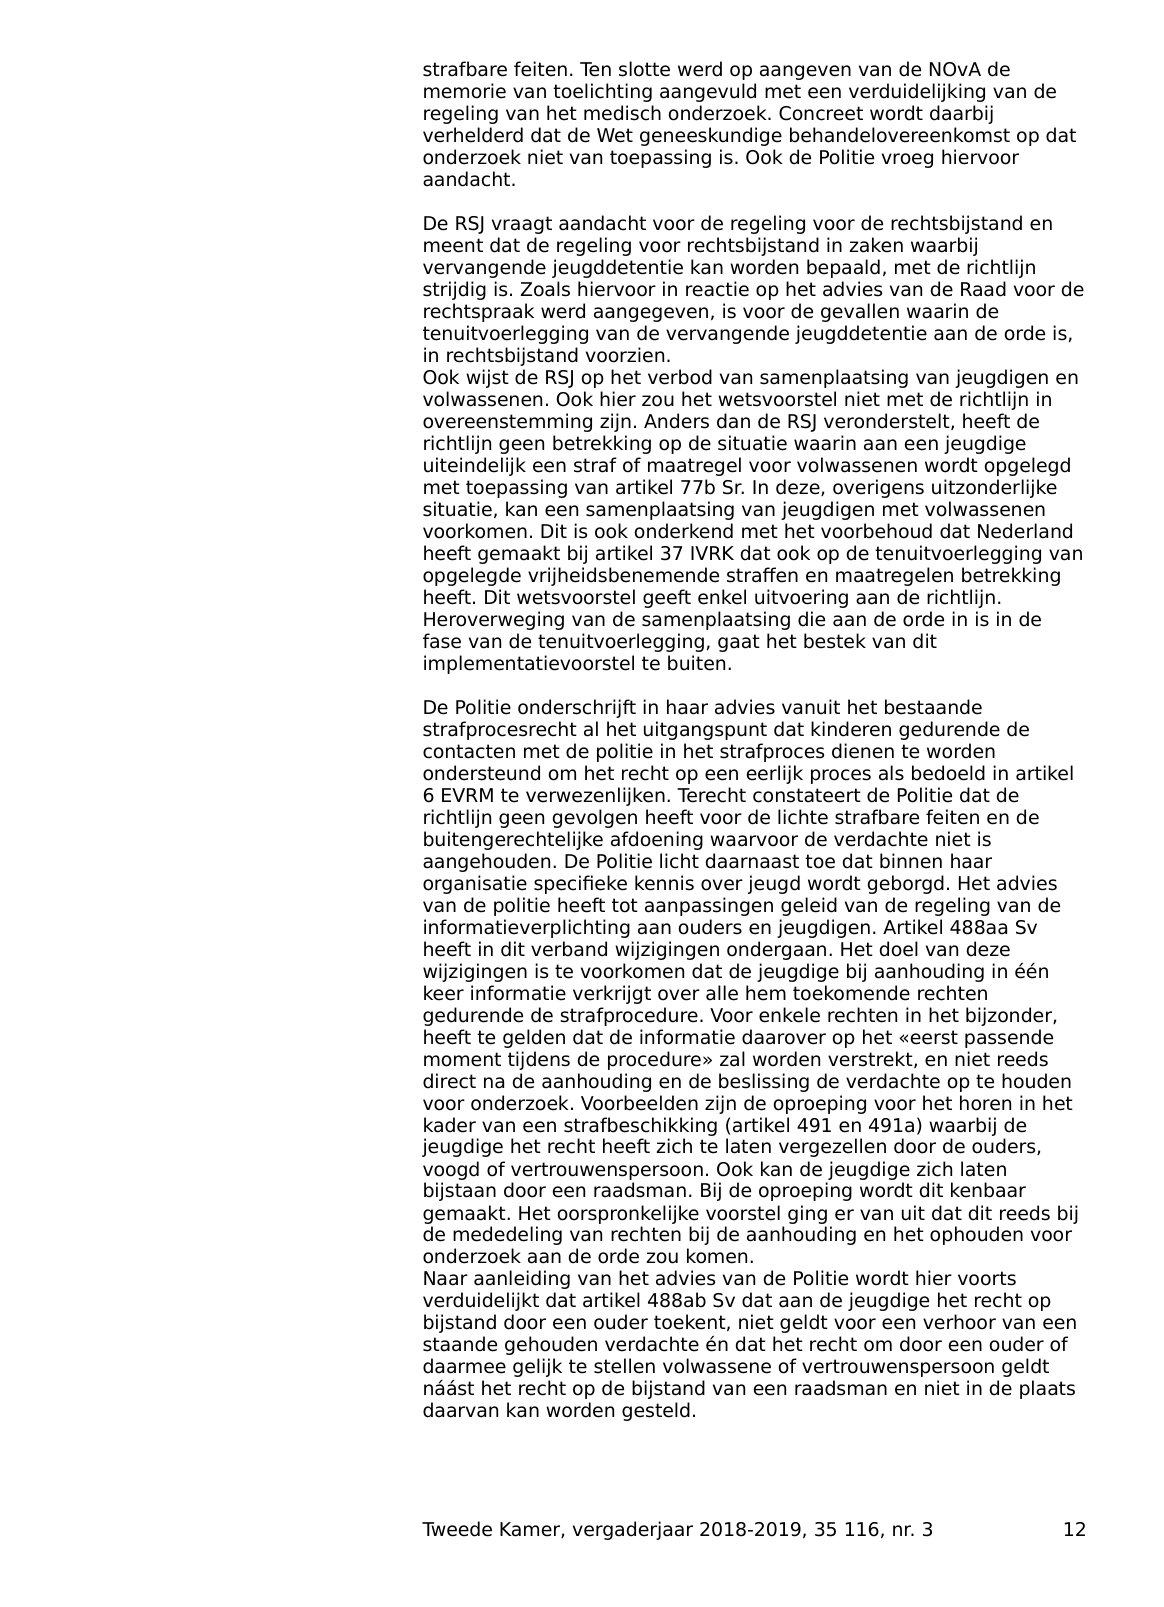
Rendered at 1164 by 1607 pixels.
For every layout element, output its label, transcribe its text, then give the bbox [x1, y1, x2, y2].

text strafbare feiten. Ten slotte werd op aangeven van de NOvA de memorie van toelichting aangevuld met een verduidelijking van de regeling van het medisch onderzoek. Concreet wordt daarbij verhelderd dat de Wet geneeskundige behandelovereenkomst op dat onderzoek niet van toepassing is. Ook de Politie vroeg hiervoor aandacht. [422, 59, 1087, 191]
text De Politie onderschrijft in haar advies vanuit het bestaande strafprocesrecht al het uitgangspunt dat kinderen gedurende de contacten met de politie in het strafproces dienen te worden ondersteund om het recht op een eerlijk proces als bedoeld in artikel 6 EVRM te verwezenlijken. Terecht constateert de Politie dat de richtlijn geen gevolgen heeft voor de lichte strafbare feiten en de buitengerechtelijke afdoening waarvoor de verdachte niet is aangehouden. De Politie licht daarnaast toe dat binnen haar organisatie specifieke kennis over jeugd wordt geborgd. Het advies van de politie heeft tot aanpassingen geleid van de regeling van de informatieverplichting aan ouders en jeugdigen. Artikel 488aa Sv heeft in dit verband wijzigingen ondergaan. Het doel van deze wijzigingen is te voorkomen dat de jeugdige bij aanhouding in één keer informatie verkrijgt over alle hem toekomende rechten gedurende de strafprocedure. Voor enkele rechten in het bijzonder, heeft te gelden dat de informatie daarover op het «eerst passende moment tijdens de procedure» zal worden verstrekt, en niet reeds direct na de aanhouding en de beslissing de verdachte op te houden voor onderzoek. Voorbeelden zijn de oproeping voor het horen in het kader van een strafbeschikking (artikel 491 en 491a) waarbij de jeugdige het recht heeft zich te laten vergezellen door de ouders, voogd of vertrouwenspersoon. Ook kan de jeugdige zich laten bijstaan door een raadsman. Bij de oproeping wordt dit kenbaar gemaakt. Het oorspronkelijke voorstel ging er van uit dat dit reeds bij de mededeling van rechten bij de aanhouding en het ophouden voor onderzoek aan de orde zou komen. [422, 697, 1087, 1268]
text Naar aanleiding van het advies van de Politie wordt hier voorts verduidelijkt dat artikel 488ab Sv dat aan de jeugdige het recht op bijstand door een ouder toekent, niet geldt voor een verhoor van een staande gehouden verdachte én dat het recht om door een ouder of daarmee gelijk te stellen volwassene of vertrouwenspersoon geldt náást het recht op de bijstand van een raadsman en niet in de plaats daarvan kan worden gesteld. [422, 1268, 1087, 1422]
text Ook wijst de RSJ op het verbod van samenplaatsing van jeugdigen en volwassenen. Ook hier zou het wetsvoorstel niet met de richtlijn in overeenstemming zijn. Anders dan de RSJ veronderstelt, heeft de richtlijn geen betrekking op de situatie waarin aan een jeugdige uiteindelijk een straf of maatregel voor volwassenen wordt opgelegd met toepassing van artikel 77b Sr. In deze, overigens uitzonderlijke situatie, kan een samenplaatsing van jeugdigen met volwassenen voorkomen. Dit is ook onderkend met het voorbehoud dat Nederland heeft gemaakt bij artikel 37 IVRK dat ook op de tenuitvoerlegging van opgelegde vrijheidsbenemende straffen en maatregelen betrekking heeft. Dit wetsvoorstel geeft enkel uitvoering aan de richtlijn. Heroverweging van de samenplaatsing die aan de orde in is in de fase van de tenuitvoerlegging, gaat het bestek van dit implementatievoorstel te buiten. [422, 367, 1087, 675]
text De RSJ vraagt aandacht voor de regeling voor de rechtsbijstand en meent dat de regeling voor rechtsbijstand in zaken waarbij vervangende jeugddetentie kan worden bepaald, met de richtlijn strijdig is. Zoals hiervoor in reactie op het advies van de Raad voor de rechtspraak werd aangegeven, is voor de gevallen waarin de tenuitvoerlegging van de vervangende jeugddetentie aan de orde is, in rechtsbijstand voorzien. [422, 213, 1087, 367]
